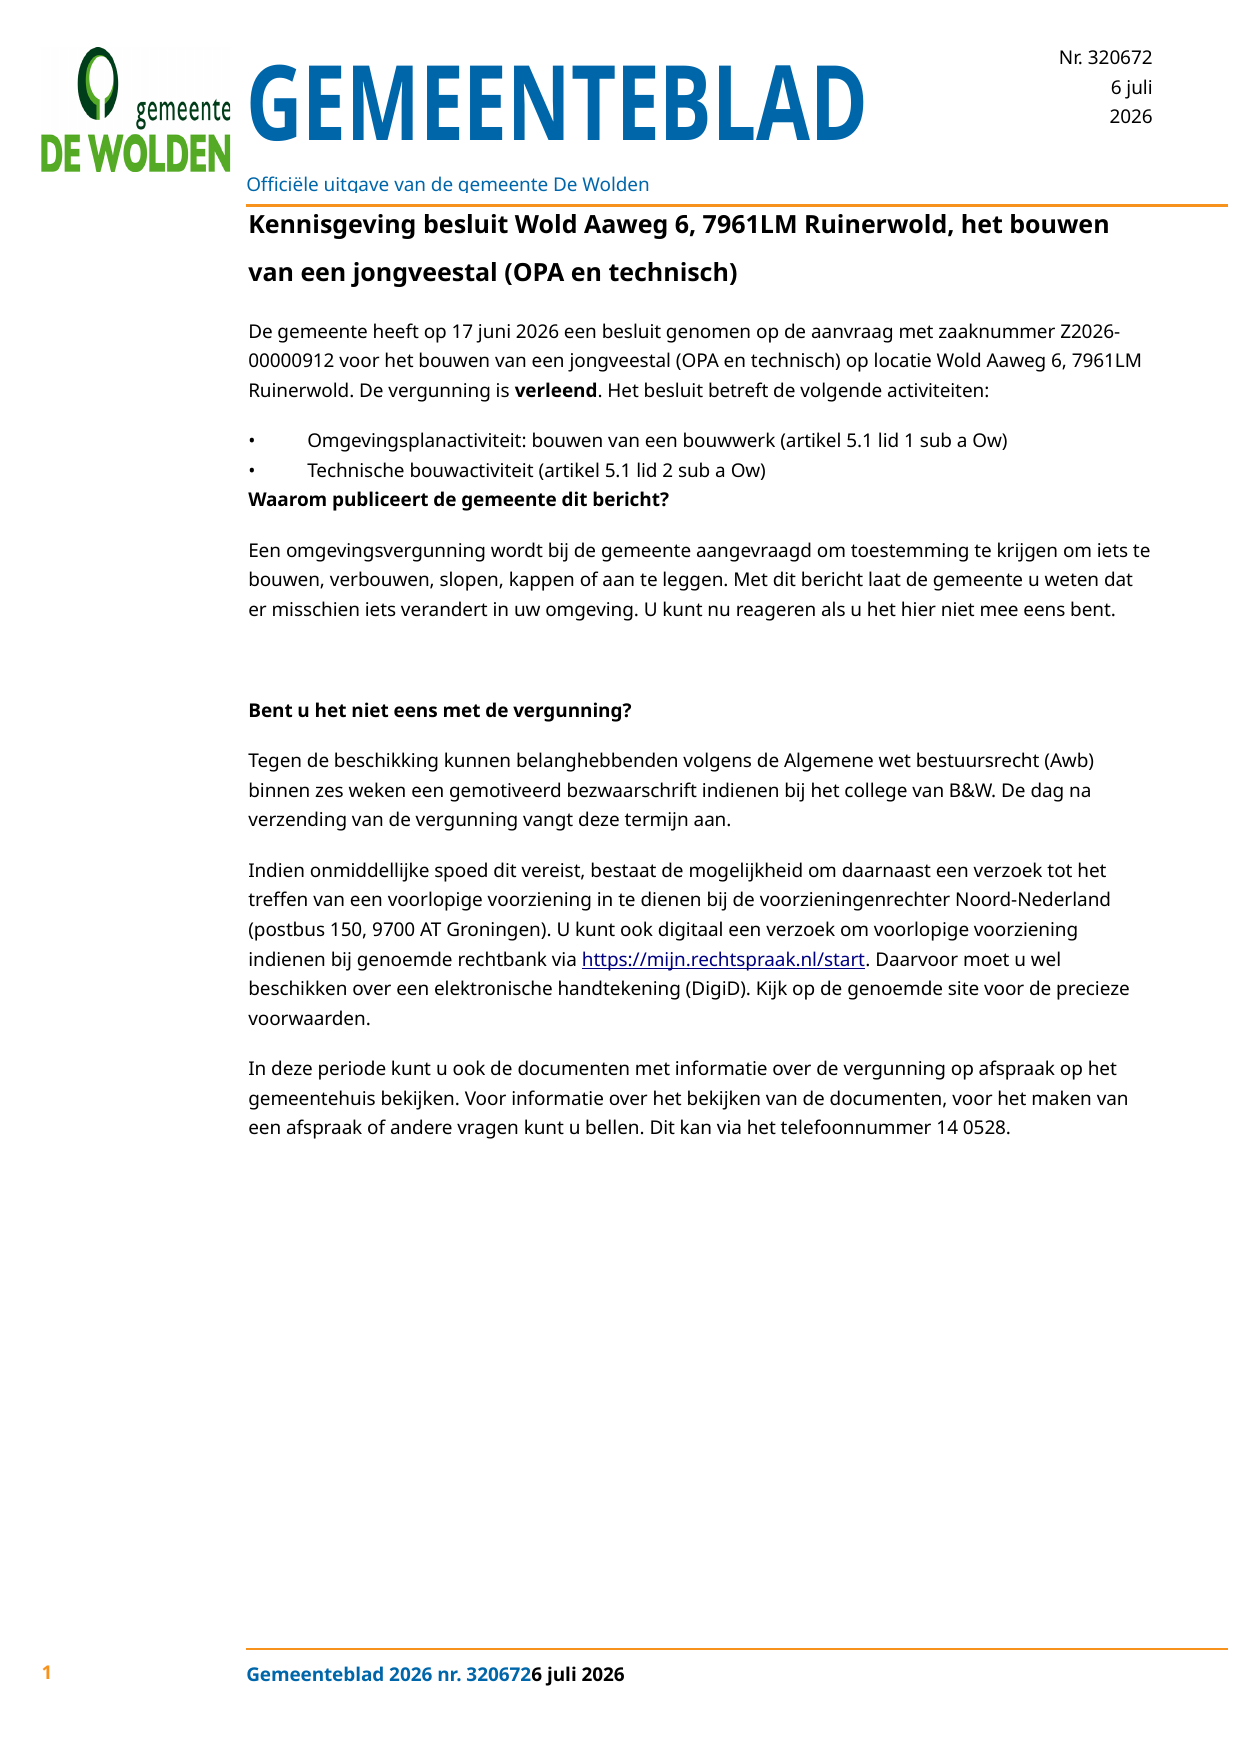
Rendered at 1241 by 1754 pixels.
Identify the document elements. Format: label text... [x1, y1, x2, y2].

text Bent u het niet eens met de vergunning? [248, 697, 1152, 723]
text De gemeente heeft op 17 juni 2026 een besluit genomen op de aanvraag met zaaknummer Z2026-00000912 voor het bouwen van een jongveestal (OPA en technisch) op locatie Wold Aaweg 6, 7961LM Ruinerwold. De vergunning is verleend. Het besluit betreft de volgende activiteiten: [248, 318, 1152, 403]
text Een omgevingsvergunning wordt bij de gemeente aangevraagd om toestemming te krijgen om iets te bouwen, verbouwen, slopen, kappen of aan te leggen. Met dit bericht laat de gemeente u weten dat er misschien iets verandert in uw omgeving. U kunt nu reageren als u het hier niet mee eens bent. [248, 537, 1152, 622]
text Indien onmiddellijke spoed dit vereist, bestaat de mogelijkheid om daarnaast een verzoek tot het treffen van een voorlopige voorziening in te dienen bij de voorzieningenrechter Noord-Nederland (postbus 150, 9700 AT Groningen). U kunt ook digitaal een verzoek om voorlopige voorziening indienen bij genoemde rechtbank via https://mijn.rechtspraak.nl/start. Daarvoor moet u wel beschikken over een elektronische handtekening (DigiD). Kijk op de genoemde site voor de precieze voorwaarden. [248, 857, 1152, 1031]
list Omgevingsplanactiviteit: bouwen van een bouwwerk (artikel 5.1 lid 1 sub a Ow) [248, 427, 1152, 453]
text Kennisgeving besluit Wold Aaweg 6, 7961LM Ruinerwold, het bouwen van een jongveestal (OPA en technisch) [248, 207, 1152, 288]
picture [41, 47, 231, 172]
text Tegen de beschikking kunnen belanghebbenden volgens de Algemene wet bestuursrecht (Awb) binnen zes weken een gemotiveerd bezwaarschrift indienen bij het college van B&W. De dag na verzending van de vergunning vangt deze termijn aan. [248, 747, 1152, 832]
text In deze periode kunt u ook de documenten met informatie over de vergunning op afspraak op het gemeentehuis bekijken. Voor informatie over het bekijken van de documenten, voor het maken van een afspraak of andere vragen kunt u bellen. Dit kan via het telefoonnummer 14 0528. [248, 1055, 1152, 1140]
list Technische bouwactiviteit (artikel 5.1 lid 2 sub a Ow) [248, 457, 1152, 483]
text Waarom publiceert de gemeente dit bericht? [248, 487, 1152, 512]
